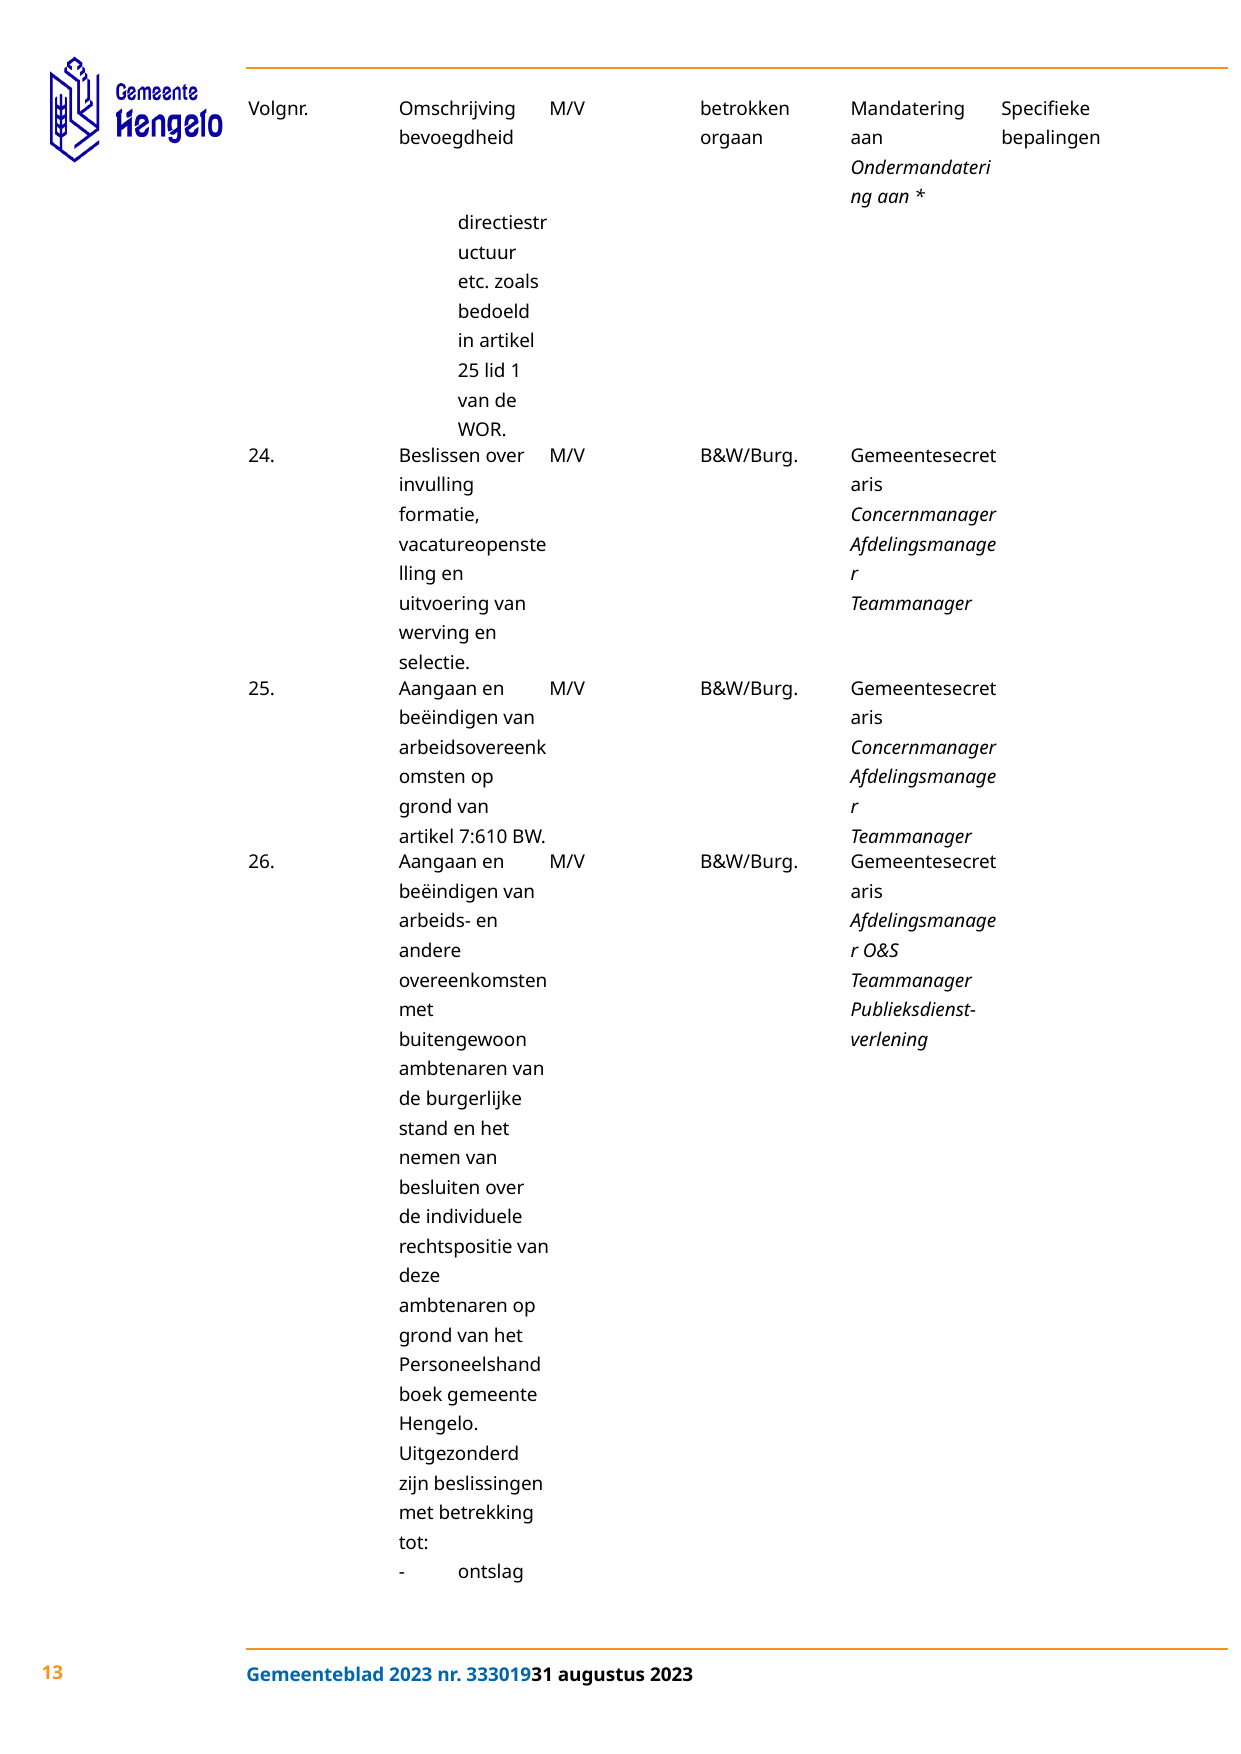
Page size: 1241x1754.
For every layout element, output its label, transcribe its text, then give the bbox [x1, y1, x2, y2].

table_cell 26. [248, 849, 398, 1584]
table_cell 25. [248, 675, 398, 848]
table_cell [1001, 675, 1152, 848]
picture [41, 47, 231, 172]
table_cell [248, 209, 398, 442]
table_header Mandatering aan Ondermandatering aan * [850, 95, 1001, 209]
table_cell [1001, 209, 1152, 442]
table_cell [549, 209, 700, 442]
table_cell M/V [549, 442, 700, 675]
table_cell Aangaan en beëindigen van arbeidsovereenkomsten op grond van artikel 7:610 BW. [399, 675, 549, 848]
table_cell directiestructuur etc. zoals bedoeld in artikel 25 lid 1 van de WOR. [399, 209, 549, 442]
table_cell B&W/Burg. [700, 849, 850, 1584]
table_cell M/V [549, 675, 700, 848]
table_cell [850, 209, 1001, 442]
table_cell Gemeentesecretaris Afdelingsmanager O&S Teammanager Publieksdienst-verlening [850, 849, 1001, 1584]
table_cell B&W/Burg. [700, 442, 850, 675]
table_cell [1001, 849, 1152, 1584]
table_cell [700, 209, 850, 442]
table_cell Beslissen over invulling formatie, vacatureopenstelling en uitvoering van werving en selectie. [399, 442, 549, 675]
table_cell B&W/Burg. [700, 675, 850, 848]
table_cell Gemeentesecretaris Concernmanager Afdelingsmanager Teammanager [850, 442, 1001, 675]
table_cell 24. [248, 442, 398, 675]
table_header betrokken orgaan [700, 95, 850, 209]
table_header M/V [549, 95, 700, 209]
table_header Specifieke bepalingen [1001, 95, 1152, 209]
table_cell Gemeentesecretaris Concernmanager Afdelingsmanager Teammanager [850, 675, 1001, 848]
table_cell Aangaan en beëindigen van arbeids- en andere overeenkomsten met buitengewoon ambtenaren van de burgerlijke stand en het nemen van besluiten over de individuele rechtspositie van deze ambtenaren op grond van het Personeelshandboek gemeente Hengelo. Uitgezonderd zijn beslissingen met betrekking tot: ontslag [399, 849, 549, 1584]
table_cell [1001, 442, 1152, 675]
table_header Omschrijving bevoegdheid [399, 95, 549, 209]
table_header Volgnr. [248, 95, 398, 209]
table_cell M/V [549, 849, 700, 1584]
